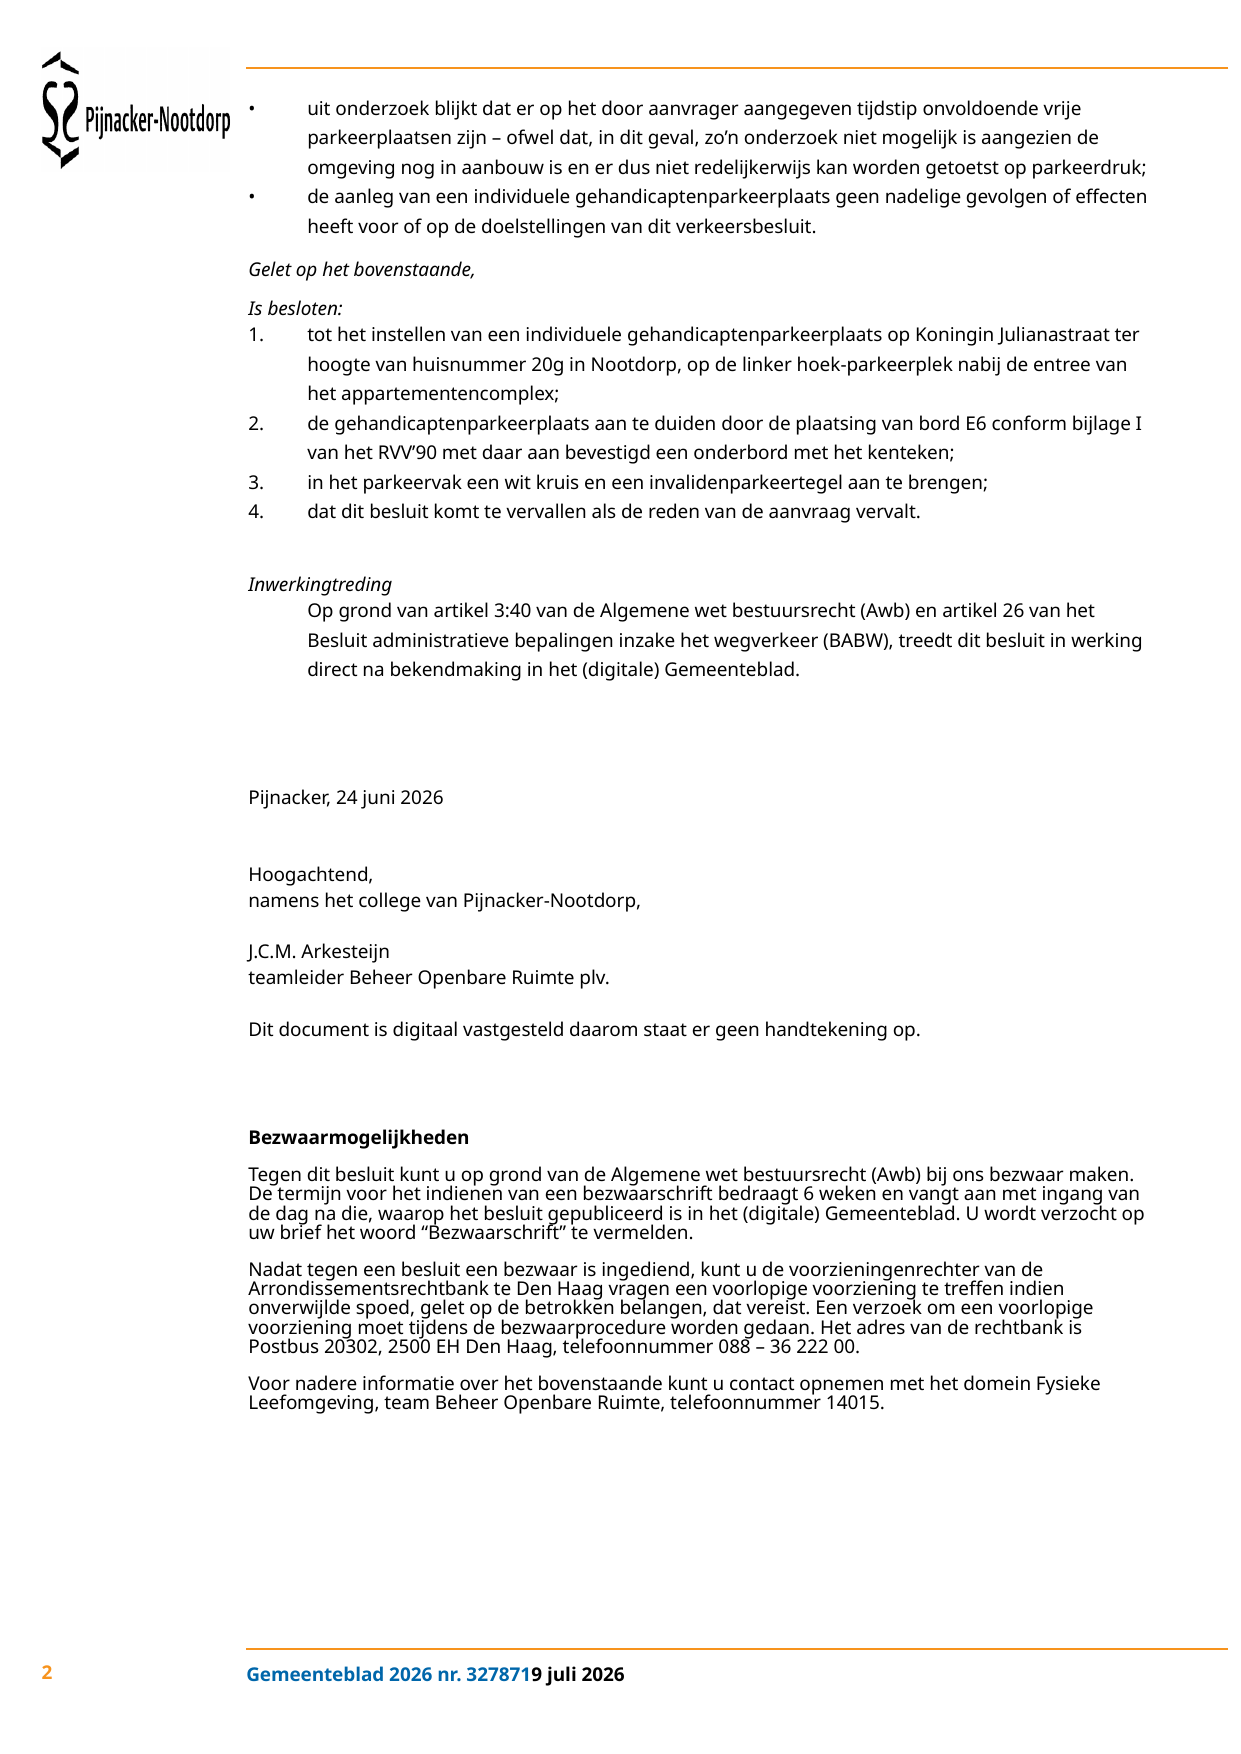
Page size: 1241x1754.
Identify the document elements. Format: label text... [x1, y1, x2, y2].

text Hoogachtend, [248, 861, 1152, 887]
text Inwerkingtreding [248, 571, 1152, 597]
list tot het instellen van een individuele gehandicaptenparkeerplaats op Koningin Julianastraat ter hoogte van huisnummer 20g in Nootdorp, op de linker hoek-parkeerplek nabij de entree van het appartementencomplex; [248, 321, 1152, 406]
text Voor nadere informatie over het bovenstaande kunt u contact opnemen met het domein Fysieke Leefomgeving, team Beheer Openbare Ruimte, telefoonnummer 14015. [248, 1375, 1152, 1413]
text teamleider Beheer Openbare Ruimte plv. [248, 964, 1152, 990]
list in het parkeervak een wit kruis en een invalidenparkeertegel aan te brengen; [248, 469, 1152, 495]
text J.C.M. Arkesteijn [248, 938, 1152, 964]
text Pijnacker, 24 juni 2026 [248, 784, 1152, 810]
list de gehandicaptenparkeerplaats aan te duiden door de plaatsing van bord E6 conform bijlage I van het RVV’90 met daar aan bevestigd een onderbord met het kenteken; [248, 410, 1152, 465]
text Gelet op het bovenstaande, [248, 256, 1152, 282]
text Nadat tegen een besluit een bezwaar is ingediend, kunt u de voorzieningenrechter van de Arrondissementsrechtbank te Den Haag vragen een voorlopige voorziening te treffen indien onverwijlde spoed, gelet op de betrokken belangen, dat vereist. Een verzoek om een voorlopige voorziening moet tijdens de bezwaarprocedure worden gedaan. Het adres van de rechtbank is Postbus 20302, 2500 EH Den Haag, telefoonnummer 088 – 36 222 00. [248, 1261, 1152, 1357]
list Op grond van artikel 3:40 van de Algemene wet bestuursrecht (Awb) en artikel 26 van het Besluit administratieve bepalingen inzake het wegverkeer (BABW), treedt dit besluit in werking direct na bekendmaking in het (digitale) Gemeenteblad. [248, 597, 1152, 682]
text Tegen dit besluit kunt u op grond van de Algemene wet bestuursrecht (Awb) bij ons bezwaar maken. De termijn voor het indienen van een bezwaarschrift bedraagt 6 weken en vangt aan met ingang van de dag na die, waarop het besluit gepubliceerd is in het (digitale) Gemeenteblad. U wordt verzocht op uw brief het woord “Bezwaarschrift” te vermelden. [248, 1166, 1152, 1243]
list dat dit besluit komt te vervallen als de reden van de aanvraag vervalt. [248, 499, 1152, 524]
picture [41, 47, 231, 172]
list de aanleg van een individuele gehandicaptenparkeerplaats geen nadelige gevolgen of effecten heeft voor of op de doelstellingen van dit verkeersbesluit. [248, 183, 1152, 239]
text Dit document is digitaal vastgesteld daarom staat er geen handtekening op. [248, 1016, 1152, 1041]
text Is besloten: [248, 296, 1152, 321]
text Bezwaarmogelijkheden [248, 1129, 1152, 1148]
list uit onderzoek blijkt dat er op het door aanvrager aangegeven tijdstip onvoldoende vrije parkeerplaatsen zijn – ofwel dat, in dit geval, zo’n onderzoek niet mogelijk is aangezien de omgeving nog in aanbouw is en er dus niet redelijkerwijs kan worden getoetst op parkeerdruk; [248, 95, 1152, 180]
text namens het college van Pijnacker-Nootdorp, [248, 887, 1152, 913]
